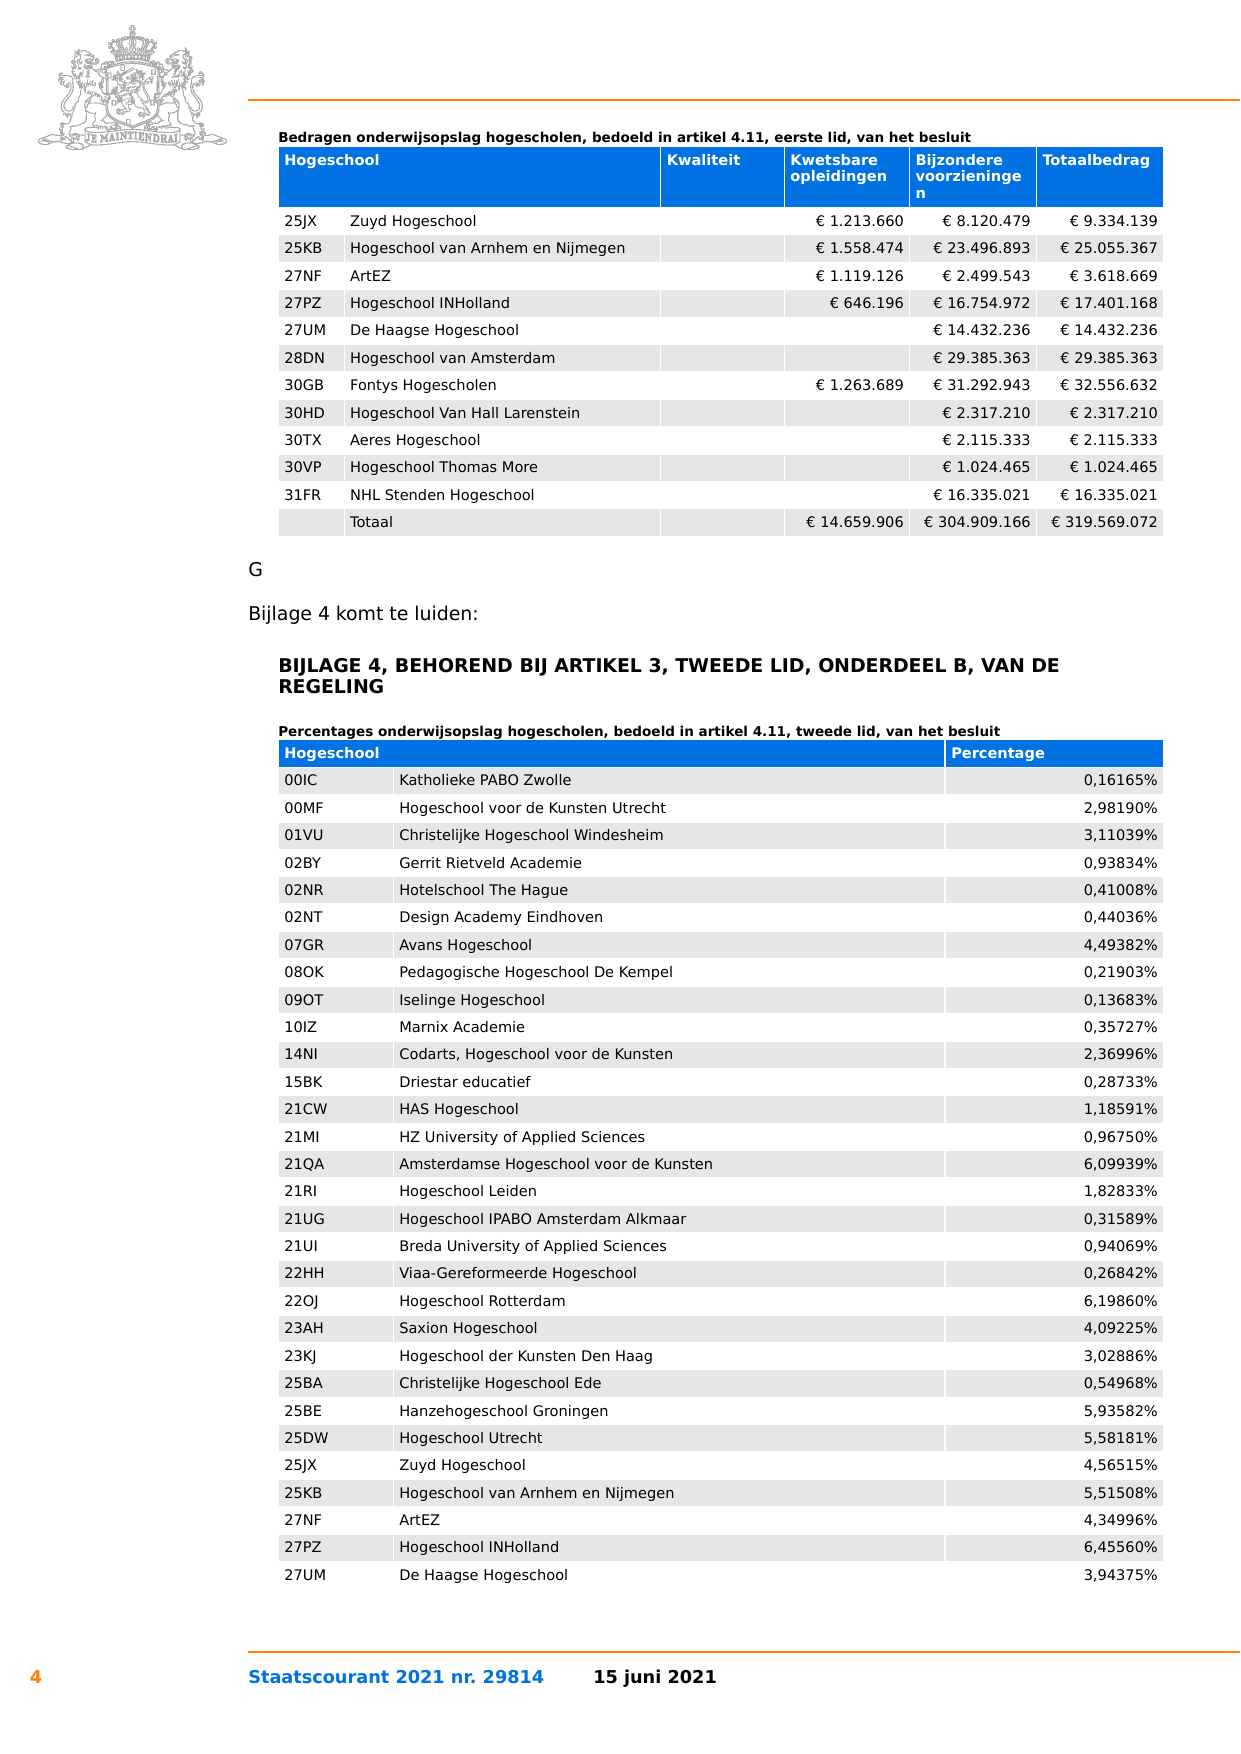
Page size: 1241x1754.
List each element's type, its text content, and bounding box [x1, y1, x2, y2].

table_cell [661, 290, 784, 317]
table_cell Hogeschool van Arnhem en Nijmegen [394, 1480, 944, 1506]
table_cell 21CW [279, 1096, 393, 1123]
table_cell € 14.659.906 [785, 509, 909, 536]
table_cell 6,19860% [946, 1288, 1163, 1314]
table_cell 02NT [279, 905, 393, 931]
table_cell Viaa-Gereformeerde Hogeschool [394, 1261, 944, 1287]
table_cell € 1.024.465 [1037, 455, 1163, 481]
table_cell [661, 400, 784, 426]
table_cell 5,93582% [946, 1398, 1163, 1424]
table_cell [785, 318, 909, 344]
table_cell 6,09939% [946, 1151, 1163, 1177]
table_cell 28DN [279, 345, 344, 371]
table_cell Marnix Academie [394, 1014, 944, 1041]
table_cell Hogeschool IPABO Amsterdam Alkmaar [394, 1206, 944, 1232]
table_cell 23KJ [279, 1343, 393, 1369]
table_cell 27UM [279, 318, 344, 344]
table_cell € 1.024.465 [910, 455, 1036, 481]
table_cell Christelijke Hogeschool Ede [394, 1370, 944, 1397]
table_cell Hogeschool [279, 147, 660, 207]
table_cell Pedagogische Hogeschool De Kempel [394, 959, 944, 986]
table_cell 08OK [279, 959, 393, 986]
table_cell Zuyd Hogeschool [394, 1453, 944, 1479]
table_cell [661, 263, 784, 289]
table_cell 07GR [279, 932, 393, 958]
table_cell 0,35727% [946, 1014, 1163, 1041]
table_cell 25BA [279, 1370, 393, 1397]
table_cell € 1.263.689 [785, 373, 909, 399]
table_cell 14NI [279, 1042, 393, 1068]
table_cell 27PZ [279, 290, 344, 317]
table_cell € 14.432.236 [910, 318, 1036, 344]
table_cell [785, 400, 909, 426]
table_cell 2,36996% [946, 1042, 1163, 1068]
table_cell [661, 345, 784, 371]
table_cell Hogeschool Leiden [394, 1179, 944, 1205]
table_cell 3,02886% [946, 1343, 1163, 1369]
table_cell 4,49382% [946, 932, 1163, 958]
table_cell 25JX [279, 1453, 393, 1479]
table_cell 1,82833% [946, 1179, 1163, 1205]
table_cell 22OJ [279, 1288, 393, 1314]
table_cell € 17.401.168 [1037, 290, 1163, 317]
table_cell 09OT [279, 987, 393, 1013]
table_cell 3,11039% [946, 823, 1163, 849]
table_cell 00MF [279, 795, 393, 821]
table_cell 0,31589% [946, 1206, 1163, 1232]
table_cell 25JX [279, 208, 344, 234]
table_cell 25KB [279, 235, 344, 262]
table_cell Gerrit Rietveld Academie [394, 850, 944, 876]
table_header Percentages onderwijsopslag hogescholen, bedoeld in artikel 4.11, tweede lid, van het besluit [278, 724, 1163, 739]
table_cell € 16.335.021 [1037, 482, 1163, 508]
table_cell 5,58181% [946, 1425, 1163, 1451]
table_cell ArtEZ [345, 263, 660, 289]
table_cell Hogeschool der Kunsten Den Haag [394, 1343, 944, 1369]
table_cell 10IZ [279, 1014, 393, 1041]
table_cell [661, 235, 784, 262]
table_cell € 3.618.669 [1037, 263, 1163, 289]
text G [248, 559, 1163, 581]
table_cell 0,54968% [946, 1370, 1163, 1397]
table_cell € 32.556.632 [1037, 373, 1163, 399]
table_cell € 23.496.893 [910, 235, 1036, 262]
table_cell € 1.558.474 [785, 235, 909, 262]
table_cell Hotelschool The Hague [394, 877, 944, 903]
table_cell € 2.317.210 [1037, 400, 1163, 426]
table_cell 27UM [279, 1562, 393, 1588]
table_cell Zuyd Hogeschool [345, 208, 660, 234]
table_cell Design Academy Eindhoven [394, 905, 944, 931]
table_cell € 9.334.139 [1037, 208, 1163, 234]
table_cell [661, 318, 784, 344]
table_cell 0,44036% [946, 905, 1163, 931]
table_cell € 29.385.363 [1037, 345, 1163, 371]
table_cell 27NF [279, 1507, 393, 1534]
table_cell 21UG [279, 1206, 393, 1232]
table_cell € 8.120.479 [910, 208, 1036, 234]
table_cell € 1.213.660 [785, 208, 909, 234]
table_cell 0,28733% [946, 1069, 1163, 1095]
table_cell 25KB [279, 1480, 393, 1506]
table_cell Hogeschool INHolland [345, 290, 660, 317]
table_cell 23AH [279, 1316, 393, 1342]
table_cell 25DW [279, 1425, 393, 1451]
table_cell € 2.317.210 [910, 400, 1036, 426]
table_cell [785, 427, 909, 453]
table_cell Codarts, Hogeschool voor de Kunsten [394, 1042, 944, 1068]
table_cell 27NF [279, 263, 344, 289]
table_cell Hogeschool Rotterdam [394, 1288, 944, 1314]
table_cell € 16.335.021 [910, 482, 1036, 508]
table_cell 4,56515% [946, 1453, 1163, 1479]
subtitle BIJLAGE 4, BEHOREND BIJ ARTIKEL 3, TWEEDE LID, ONDERDEEL B, VAN DE REGELING [278, 654, 1163, 698]
table_cell 2,98190% [946, 795, 1163, 821]
table_cell 0,13683% [946, 987, 1163, 1013]
table_cell € 29.385.363 [910, 345, 1036, 371]
table_cell 3,94375% [946, 1562, 1163, 1588]
table_cell 01VU [279, 823, 393, 849]
table_cell € 2.115.333 [1037, 427, 1163, 453]
table_cell 15BK [279, 1069, 393, 1095]
table_cell Hogeschool van Amsterdam [345, 345, 660, 371]
table_cell HAS Hogeschool [394, 1096, 944, 1123]
table_cell [661, 373, 784, 399]
table_cell € 2.115.333 [910, 427, 1036, 453]
table_cell Kwaliteit [661, 147, 784, 207]
table_cell 4,34996% [946, 1507, 1163, 1534]
table_cell 21QA [279, 1151, 393, 1177]
table_cell 30TX [279, 427, 344, 453]
table_cell De Haagse Hogeschool [394, 1562, 944, 1588]
table_cell [785, 345, 909, 371]
table_cell Breda University of Applied Sciences [394, 1233, 944, 1260]
table_cell Amsterdamse Hogeschool voor de Kunsten [394, 1151, 944, 1177]
table_cell 0,16165% [946, 768, 1163, 794]
table_cell Hanzehogeschool Groningen [394, 1398, 944, 1424]
table_cell 00IC [279, 768, 393, 794]
table_cell Percentage [946, 740, 1163, 767]
table_cell 25BE [279, 1398, 393, 1424]
table_cell € 14.432.236 [1037, 318, 1163, 344]
table_cell Avans Hogeschool [394, 932, 944, 958]
table_cell € 2.499.543 [910, 263, 1036, 289]
table_cell € 16.754.972 [910, 290, 1036, 317]
table_cell Bijzondere voorzieningen [910, 147, 1036, 207]
table_cell € 319.569.072 [1037, 509, 1163, 536]
table_cell Totaal [345, 509, 660, 536]
table_cell 0,93834% [946, 850, 1163, 876]
table_cell 0,96750% [946, 1124, 1163, 1150]
table_cell Hogeschool voor de Kunsten Utrecht [394, 795, 944, 821]
table_cell 27PZ [279, 1535, 393, 1561]
table_cell 1,18591% [946, 1096, 1163, 1123]
table_cell [661, 482, 784, 508]
table_cell Totaalbedrag [1037, 147, 1163, 207]
table_cell Hogeschool Thomas More [345, 455, 660, 481]
table_cell 21MI [279, 1124, 393, 1150]
table_cell 31FR [279, 482, 344, 508]
table_cell HZ University of Applied Sciences [394, 1124, 944, 1150]
table_cell Fontys Hogescholen [345, 373, 660, 399]
table_cell 0,21903% [946, 959, 1163, 986]
table_cell [661, 455, 784, 481]
table_cell [661, 208, 784, 234]
table_cell 02NR [279, 877, 393, 903]
table_cell 0,41008% [946, 877, 1163, 903]
table_cell 6,45560% [946, 1535, 1163, 1561]
picture [38, 25, 227, 150]
table_cell € 304.909.166 [910, 509, 1036, 536]
table_cell [661, 509, 784, 536]
table_cell € 31.292.943 [910, 373, 1036, 399]
table_cell ArtEZ [394, 1507, 944, 1534]
table_cell 30GB [279, 373, 344, 399]
table_cell Hogeschool Utrecht [394, 1425, 944, 1451]
table_cell 22HH [279, 1261, 393, 1287]
table_cell 0,94069% [946, 1233, 1163, 1260]
table_cell 21UI [279, 1233, 393, 1260]
table_cell Hogeschool INHolland [394, 1535, 944, 1561]
table_cell 4,09225% [946, 1316, 1163, 1342]
table_cell [785, 455, 909, 481]
table_cell Hogeschool Van Hall Larenstein [345, 400, 660, 426]
table_cell [785, 482, 909, 508]
table_cell Katholieke PABO Zwolle [394, 768, 944, 794]
table_cell [279, 509, 344, 536]
table_header Bedragen onderwijsopslag hogescholen, bedoeld in artikel 4.11, eerste lid, van het besluit [278, 130, 1163, 146]
table_cell € 1.119.126 [785, 263, 909, 289]
table_cell Hogeschool van Arnhem en Nijmegen [345, 235, 660, 262]
table_cell [661, 427, 784, 453]
table_cell Aeres Hogeschool [345, 427, 660, 453]
table_cell € 25.055.367 [1037, 235, 1163, 262]
text Bijlage 4 komt te luiden: [248, 602, 1163, 624]
table_cell 0,26842% [946, 1261, 1163, 1287]
table_cell 30HD [279, 400, 344, 426]
table_cell Driestar educatief [394, 1069, 944, 1095]
table_cell 21RI [279, 1179, 393, 1205]
table_cell De Haagse Hogeschool [345, 318, 660, 344]
table_cell 5,51508% [946, 1480, 1163, 1506]
table_cell € 646.196 [785, 290, 909, 317]
table_cell 02BY [279, 850, 393, 876]
table_cell 30VP [279, 455, 344, 481]
table_cell Hogeschool [279, 740, 944, 767]
table_cell NHL Stenden Hogeschool [345, 482, 660, 508]
table_cell Christelijke Hogeschool Windesheim [394, 823, 944, 849]
table_cell Iselinge Hogeschool [394, 987, 944, 1013]
table_cell Saxion Hogeschool [394, 1316, 944, 1342]
table_cell Kwetsbare opleidingen [785, 147, 909, 207]
